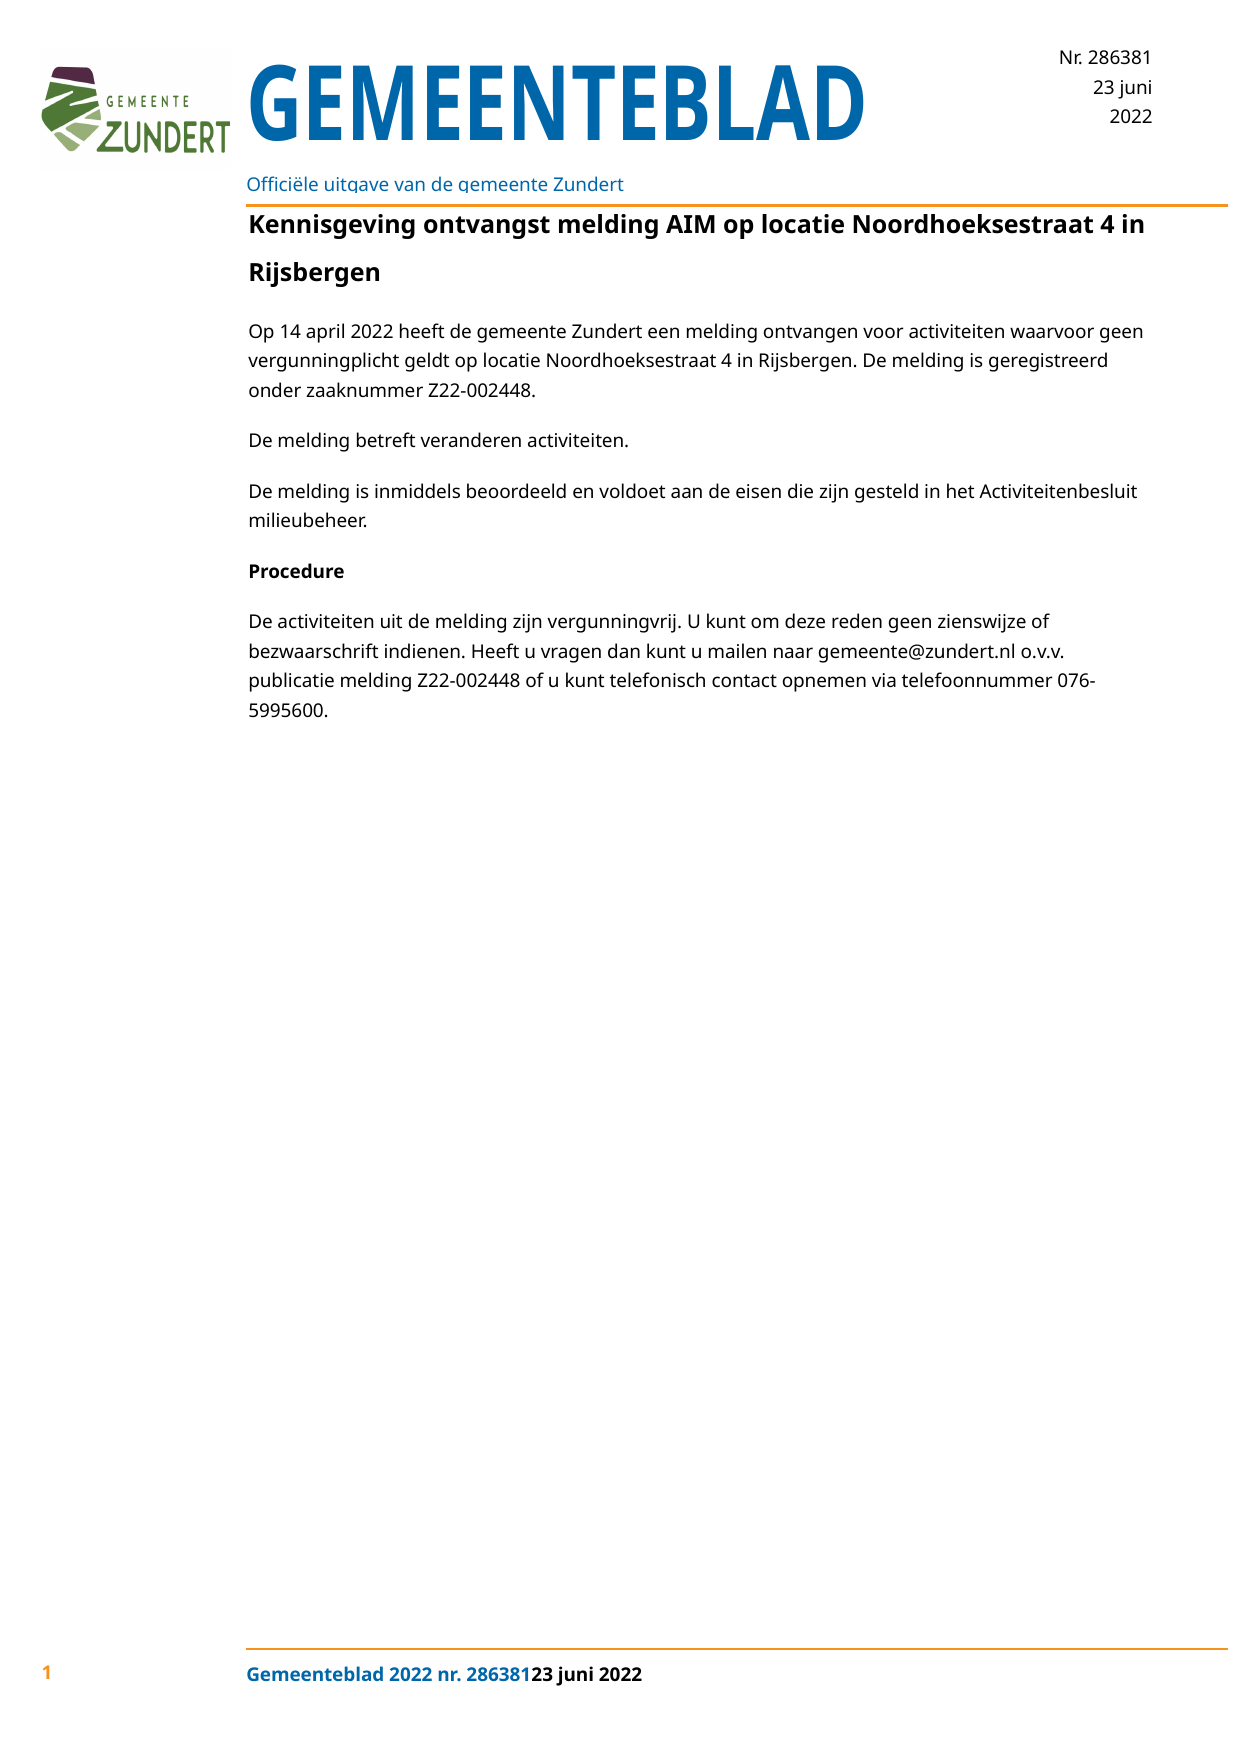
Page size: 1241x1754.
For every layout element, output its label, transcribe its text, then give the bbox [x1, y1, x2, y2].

text De melding is inmiddels beoordeeld en voldoet aan de eisen die zijn gesteld in het Activiteitenbesluit milieubeheer. [248, 478, 1152, 533]
text Op 14 april 2022 heeft de gemeente Zundert een melding ontvangen voor activiteiten waarvoor geen vergunningplicht geldt op locatie Noordhoeksestraat 4 in Rijsbergen. De melding is geregistreerd onder zaaknummer Z22-002448. [248, 318, 1152, 403]
text Kennisgeving ontvangst melding AIM op locatie Noordhoeksestraat 4 in Rijsbergen [248, 207, 1152, 288]
picture [41, 47, 231, 172]
text De activiteiten uit de melding zijn vergunningvrij. U kunt om deze reden geen zienswijze of bezwaarschrift indienen. Heeft u vragen dan kunt u mailen naar gemeente@zundert.nl o.v.v. publicatie melding Z22-002448 of u kunt telefonisch contact opnemen via telefoonnummer 076-5995600. [248, 608, 1152, 723]
text De melding betreft veranderen activiteiten. [248, 427, 1152, 453]
text Procedure [248, 558, 1152, 584]
